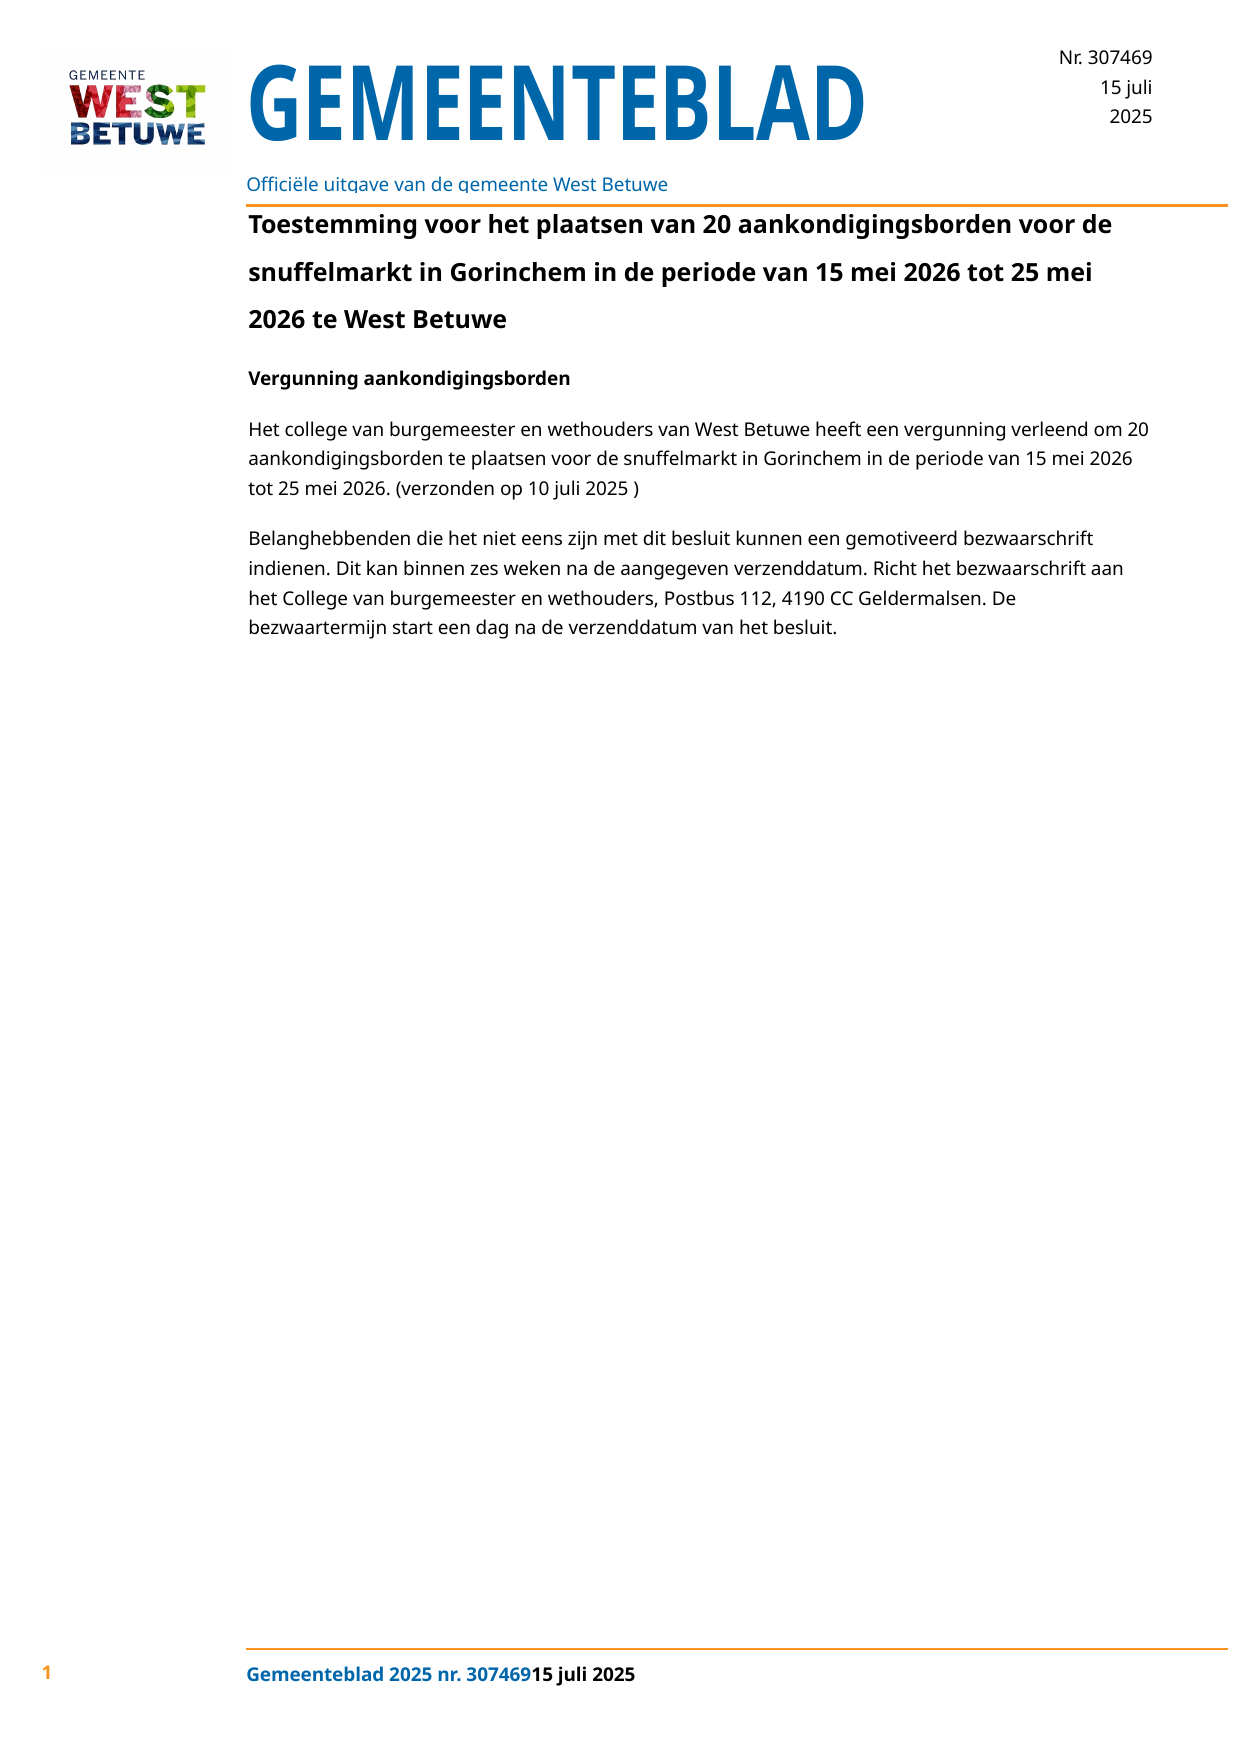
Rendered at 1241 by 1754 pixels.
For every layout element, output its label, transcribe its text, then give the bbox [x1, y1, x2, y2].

text Toestemming voor het plaatsen van 20 aankondigingsborden voor de snuffelmarkt in Gorinchem in de periode van 15 mei 2026 tot 25 mei 2026 te West Betuwe [248, 207, 1152, 336]
text Belanghebbenden die het niet eens zijn met dit besluit kunnen een gemotiveerd bezwaarschrift indienen. Dit kan binnen zes weken na de aangegeven verzenddatum. Richt het bezwaarschrift aan het College van burgemeester en wethouders, Postbus 112, 4190 CC Geldermalsen. De bezwaartermijn start een dag na de verzenddatum van het besluit. [248, 526, 1152, 640]
text Het college van burgemeester en wethouders van West Betuwe heeft een vergunning verleend om 20 aankondigingsborden te plaatsen voor de snuffelmarkt in Gorinchem in de periode van 15 mei 2026 tot 25 mei 2026. (verzonden op 10 juli 2025 ) [248, 416, 1152, 501]
text Vergunning aankondigingsborden [248, 366, 1152, 391]
picture [41, 47, 231, 172]
